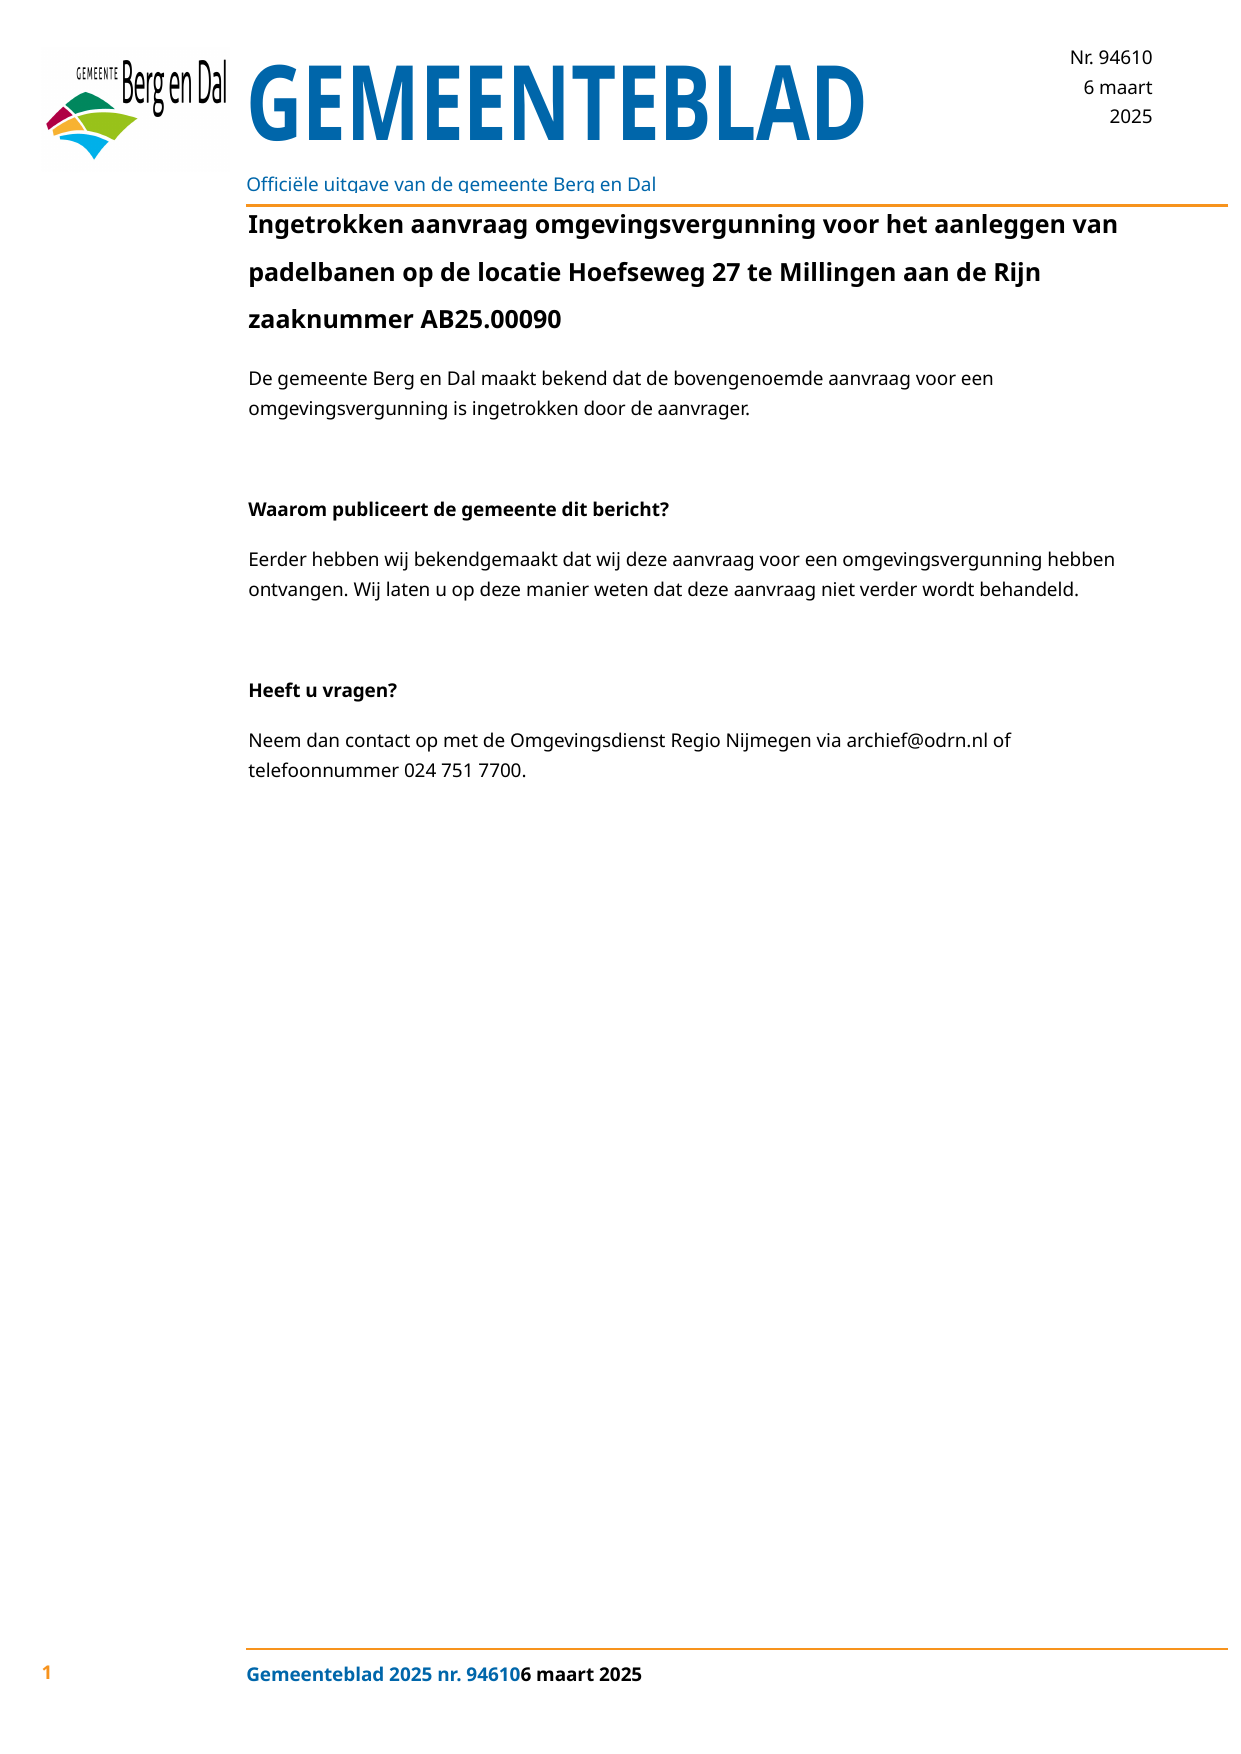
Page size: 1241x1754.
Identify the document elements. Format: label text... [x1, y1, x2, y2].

text Heeft u vragen? [248, 677, 1152, 702]
text Neem dan contact op met de Omgevingsdienst Regio Nijmegen via archief@odrn.nl of telefoonnummer 024 751 7700. [248, 727, 1152, 782]
text Ingetrokken aanvraag omgevingsvergunning voor het aanleggen van padelbanen op de locatie Hoefseweg 27 te Millingen aan de Rijn zaaknummer AB25.00090 [248, 207, 1152, 336]
text Waarom publiceert de gemeente dit bericht? [248, 496, 1152, 522]
text De gemeente Berg en Dal maakt bekend dat de bovengenoemde aanvraag voor een omgevingsvergunning is ingetrokken door de aanvrager. [248, 366, 1152, 421]
picture [41, 47, 231, 172]
text Eerder hebben wij bekendgemaakt dat wij deze aanvraag voor een omgevingsvergunning hebben ontvangen. Wij laten u op deze manier weten dat deze aanvraag niet verder wordt behandeld. [248, 546, 1152, 602]
